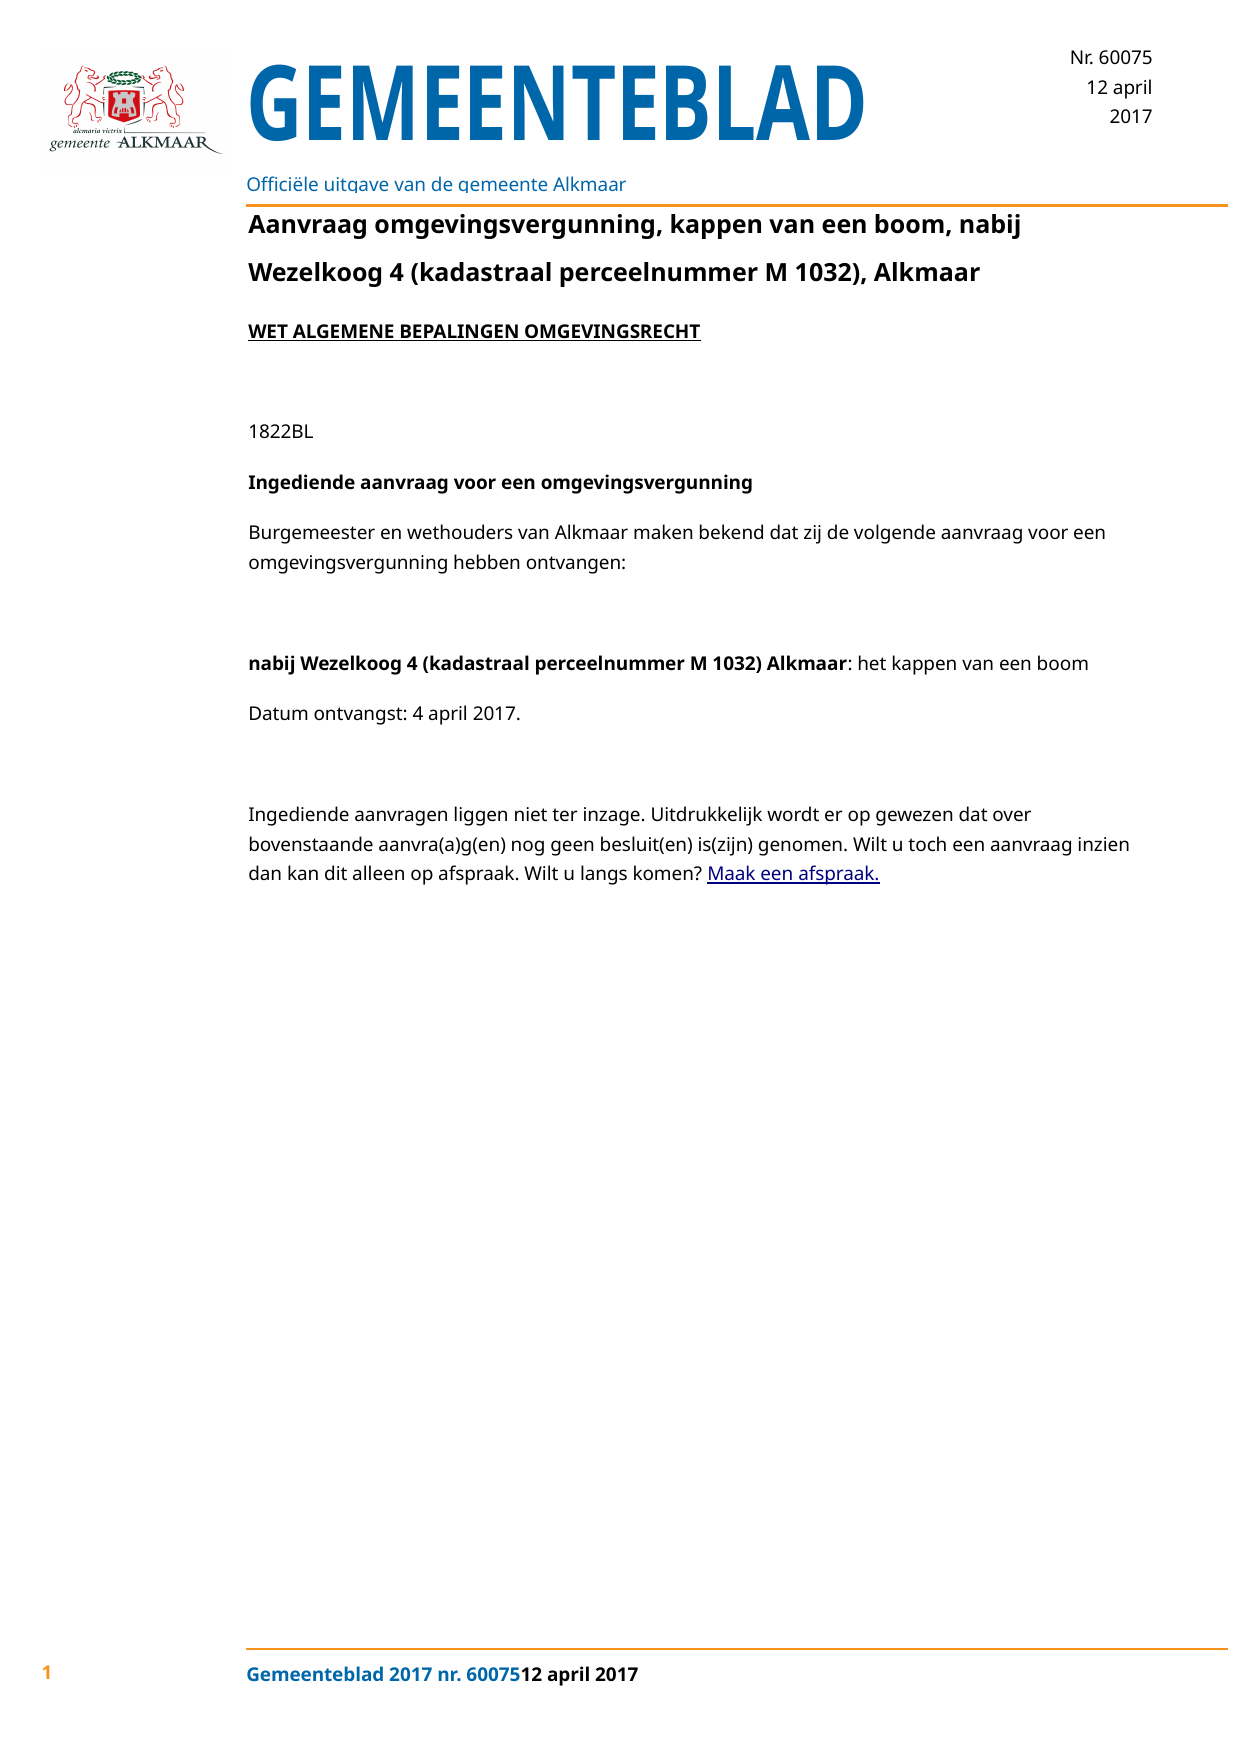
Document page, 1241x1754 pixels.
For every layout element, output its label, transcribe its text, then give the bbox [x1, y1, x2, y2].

text Ingediende aanvraag voor een omgevingsvergunning [248, 469, 1152, 495]
text Aanvraag omgevingsvergunning, kappen van een boom, nabij Wezelkoog 4 (kadastraal perceelnummer M 1032), Alkmaar [248, 207, 1152, 288]
text 1822BL [248, 419, 1152, 444]
text Burgemeester en wethouders van Alkmaar maken bekend dat zij de volgende aanvraag voor een omgevingsvergunning hebben ontvangen: [248, 519, 1152, 575]
picture [41, 47, 231, 172]
text nabij Wezelkoog 4 (kadastraal perceelnummer M 1032) Alkmaar: het kappen van een boom [248, 650, 1152, 676]
text Datum ontvangst: 4 april 2017. [248, 700, 1152, 726]
text Ingediende aanvragen liggen niet ter inzage. Uitdrukkelijk wordt er op gewezen dat over bovenstaande aanvra(a)g(en) nog geen besluit(en) is(zijn) genomen. Wilt u toch een aanvraag inzien dan kan dit alleen op afspraak. Wilt u langs komen? Maak een afspraak. [248, 801, 1152, 886]
text WET ALGEMENE BEPALINGEN OMGEVINGSRECHT [248, 318, 1152, 344]
